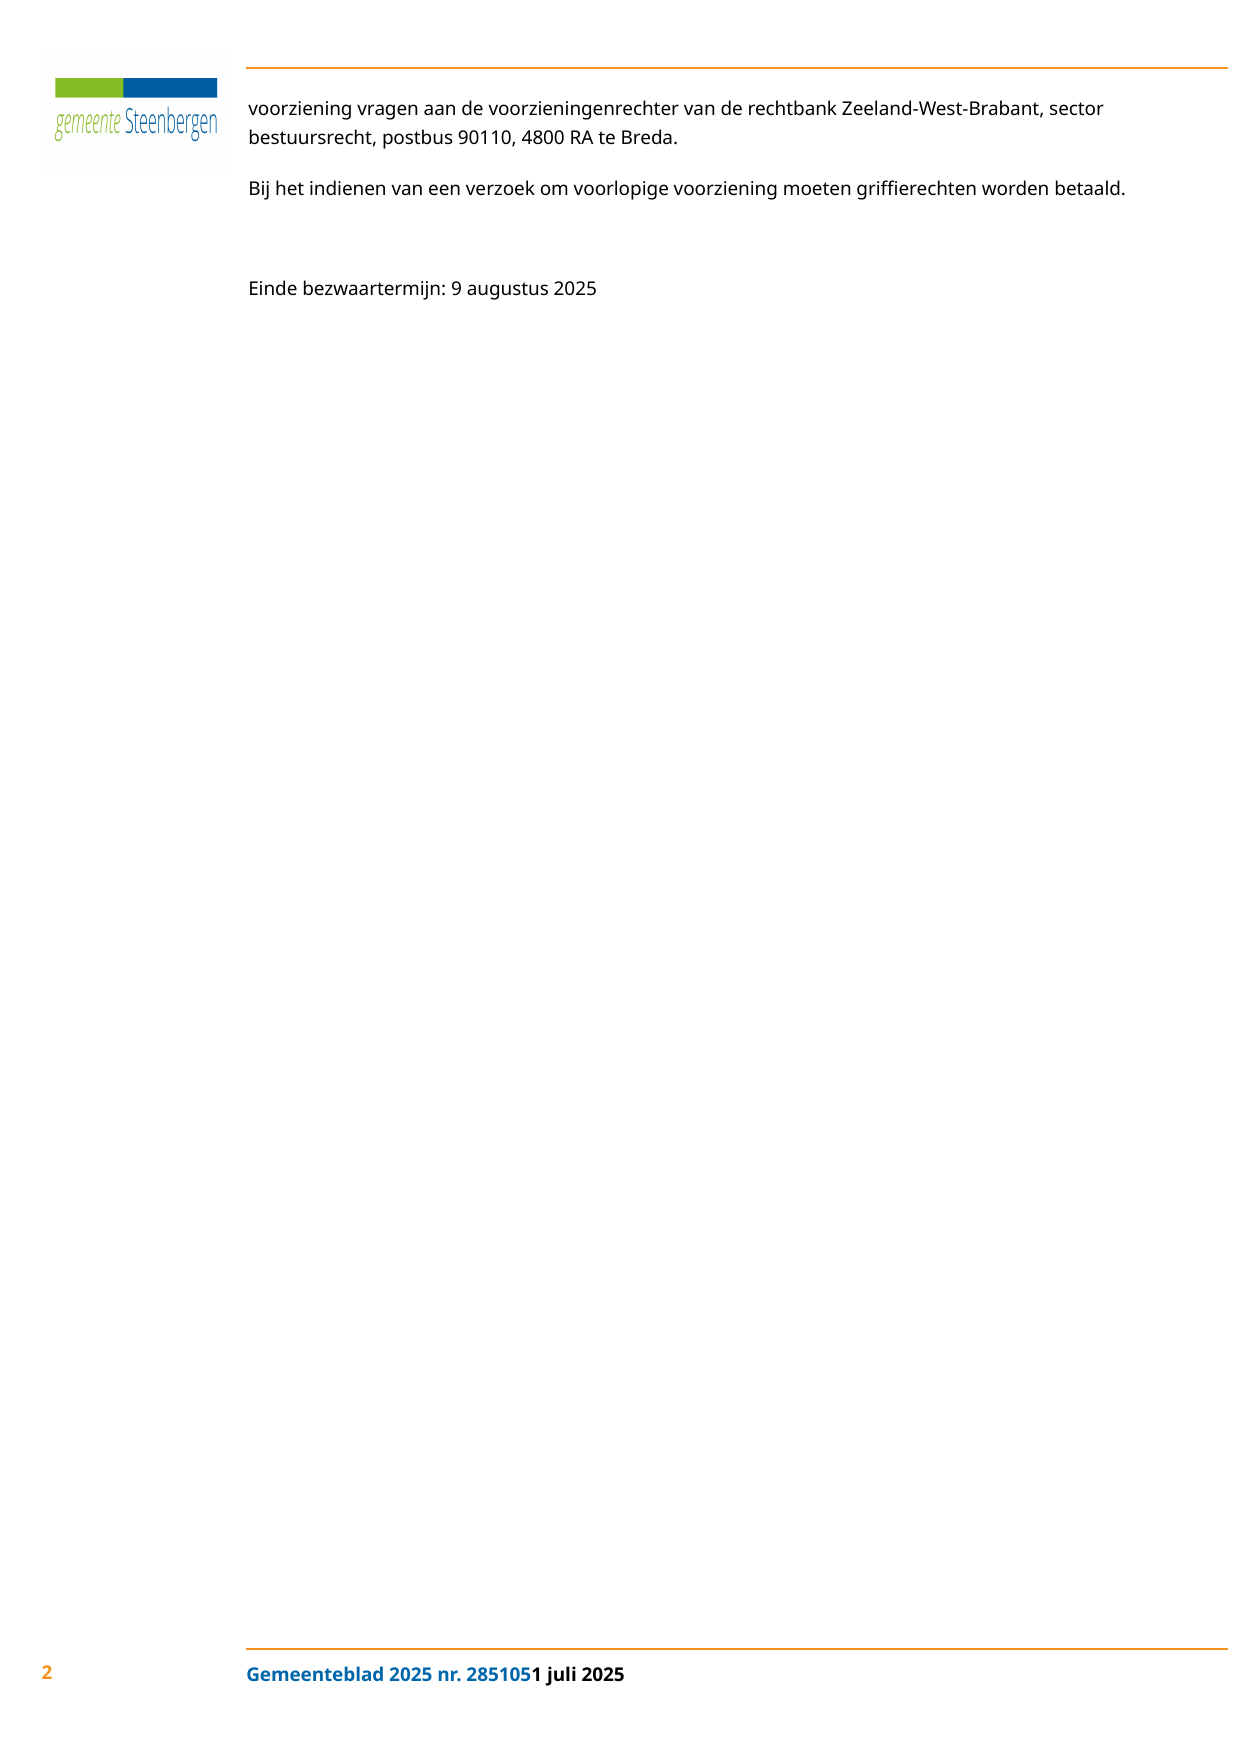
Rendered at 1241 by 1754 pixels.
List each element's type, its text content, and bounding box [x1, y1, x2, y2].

picture [41, 47, 231, 172]
text Bij het indienen van een verzoek om voorlopige voorziening moeten griffierechten worden betaald. [248, 175, 1152, 201]
text voorziening vragen aan de voorzieningenrechter van de rechtbank Zeeland-West-Brabant, sector bestuursrecht, postbus 90110, 4800 RA te Breda. [248, 95, 1152, 150]
text Einde bezwaartermijn: 9 augustus 2025 [248, 276, 1152, 301]
